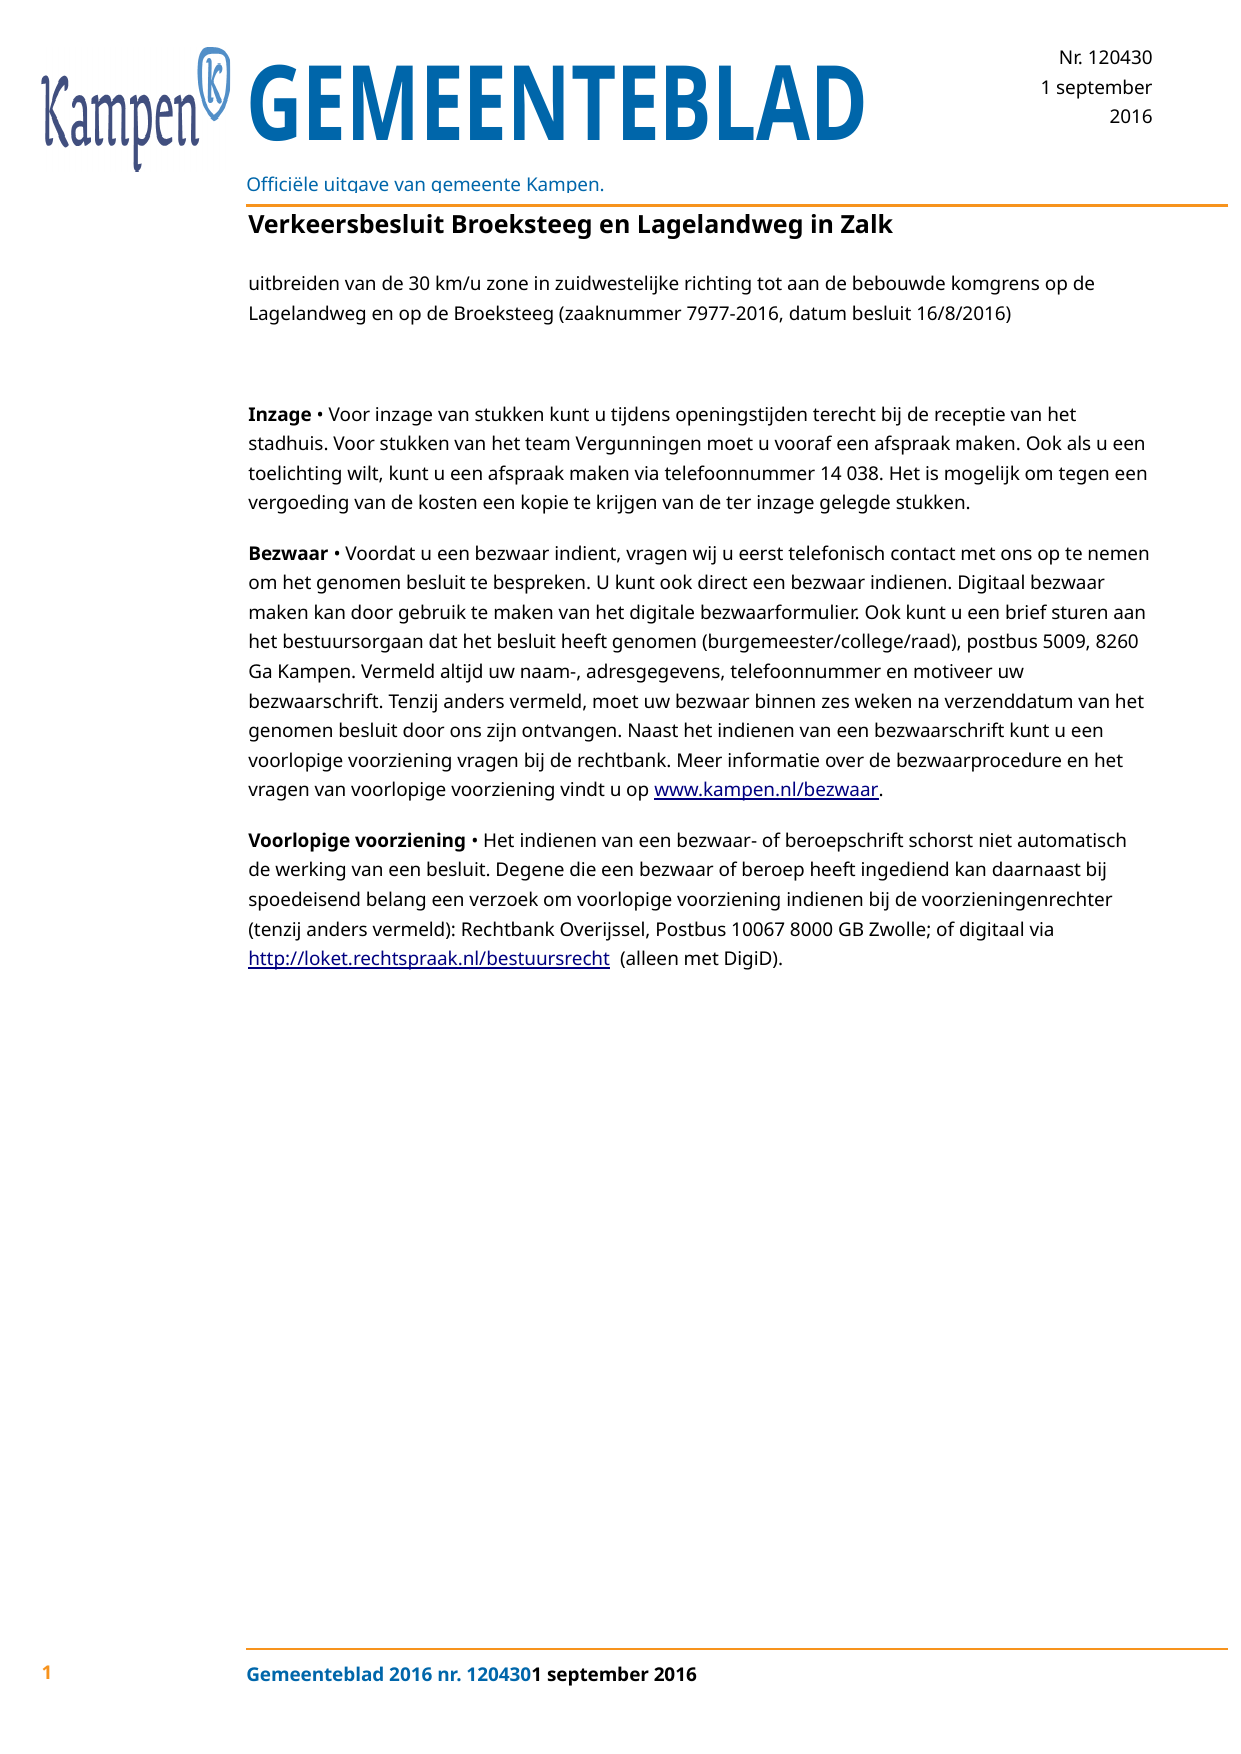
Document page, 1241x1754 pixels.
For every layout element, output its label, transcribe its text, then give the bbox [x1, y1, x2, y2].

picture [41, 47, 231, 172]
text Voorlopige voorziening • Het indienen van een bezwaar- of beroepschrift schorst niet automatisch de werking van een besluit. Degene die een bezwaar of beroep heeft ingediend kan daarnaast bij spoedeisend belang een verzoek om voorlopige voorziening indienen bij de voorzieningenrechter (tenzij anders vermeld): Rechtbank Overijssel, Postbus 10067 8000 GB Zwolle; of digitaal via http://loket.rechtspraak.nl/bestuursrecht (alleen met DigiD). [248, 827, 1152, 971]
text Verkeersbesluit Broeksteeg en Lagelandweg in Zalk [248, 207, 1152, 241]
text Inzage • Voor inzage van stukken kunt u tijdens openingstijden terecht bij de receptie van het stadhuis. Voor stukken van het team Vergunningen moet u vooraf een afspraak maken. Ook als u een toelichting wilt, kunt u een afspraak maken via telefoonnummer 14 038. Het is mogelijk om tegen een vergoeding van de kosten een kopie te krijgen van de ter inzage gelegde stukken. [248, 401, 1152, 515]
text Bezwaar • Voordat u een bezwaar indient, vragen wij u eerst telefonisch contact met ons op te nemen om het genomen besluit te bespreken. U kunt ook direct een bezwaar indienen. Digitaal bezwaar maken kan door gebruik te maken van het digitale bezwaarformulier. Ook kunt u een brief sturen aan het bestuursorgaan dat het besluit heeft genomen (burgemeester/college/raad), postbus 5009, 8260 Ga Kampen. Vermeld altijd uw naam-, adresgegevens, telefoonnummer en motiveer uw bezwaarschrift. Tenzij anders vermeld, moet uw bezwaar binnen zes weken na verzenddatum van het genomen besluit door ons zijn ontvangen. Naast het indienen van een bezwaarschrift kunt u een voorlopige voorziening vragen bij de rechtbank. Meer informatie over de bezwaarprocedure en het vragen van voorlopige voorziening vindt u op www.kampen.nl/bezwaar. [248, 540, 1152, 802]
text uitbreiden van de 30 km/u zone in zuidwestelijke richting tot aan de bebouwde komgrens op de Lagelandweg en op de Broeksteeg (zaaknummer 7977-2016, datum besluit 16/8/2016) [248, 270, 1152, 326]
